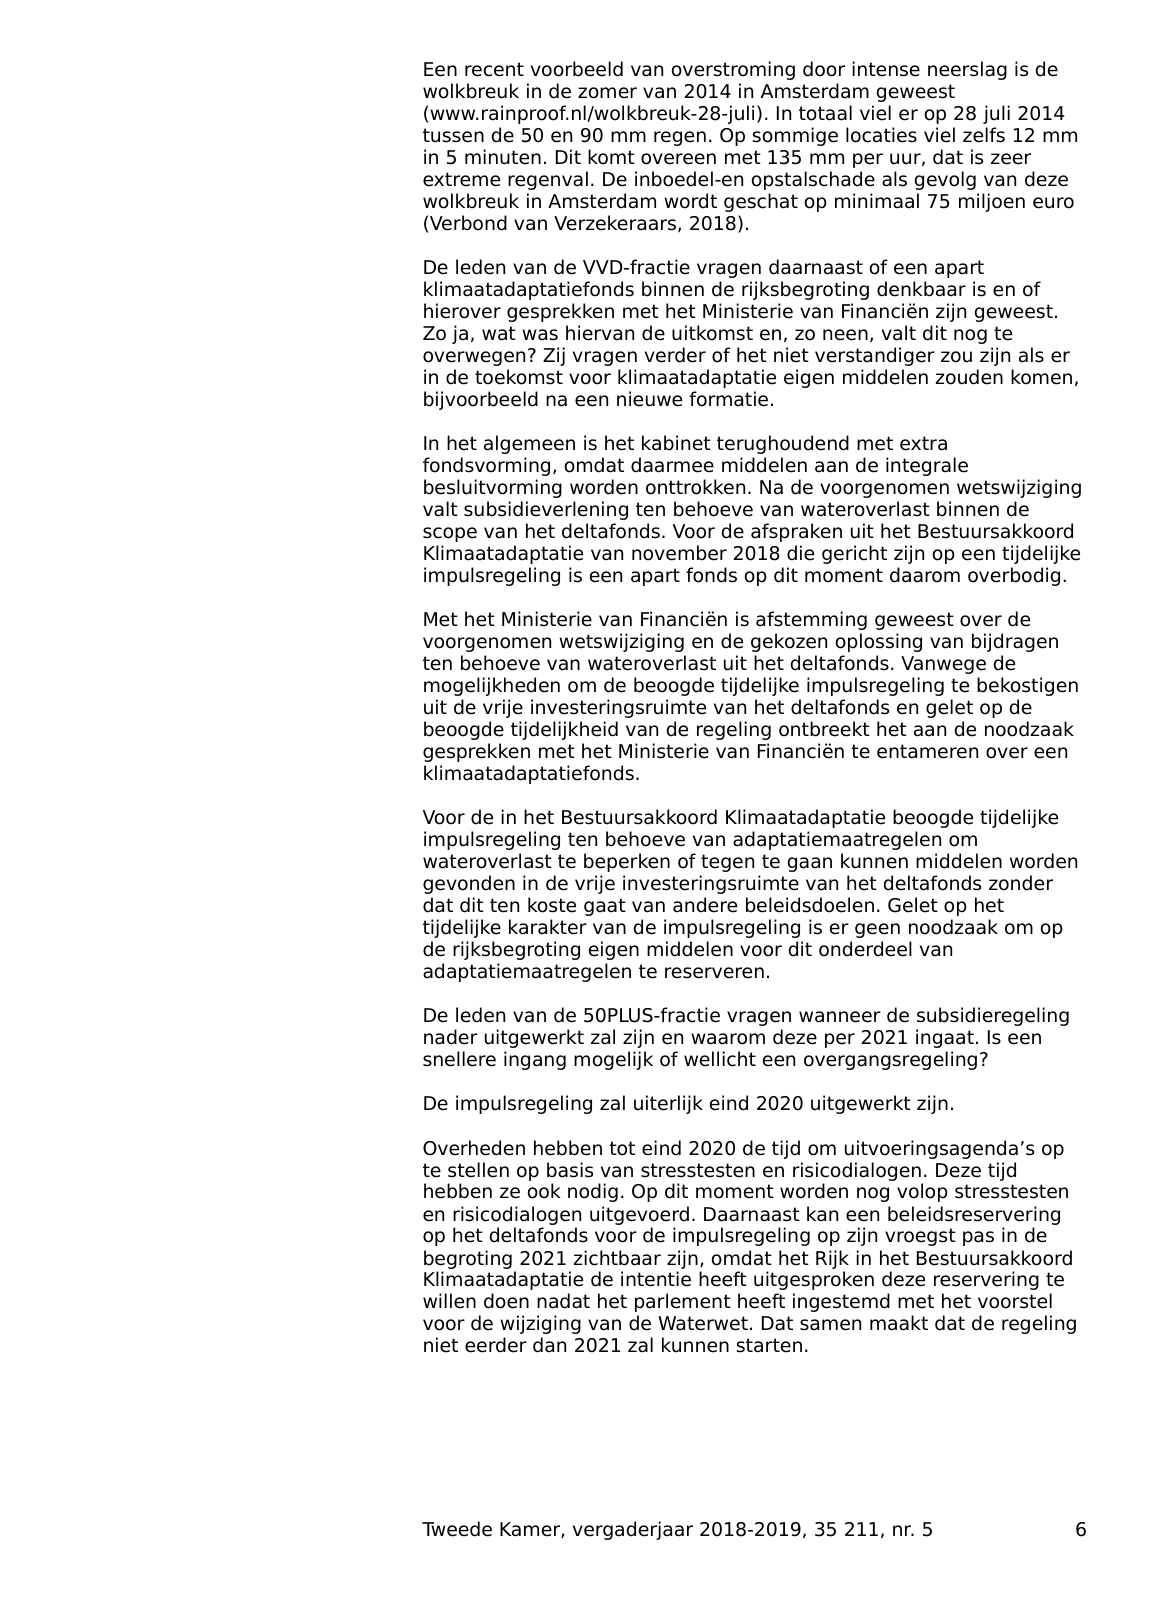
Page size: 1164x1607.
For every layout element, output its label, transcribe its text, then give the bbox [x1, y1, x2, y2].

text De leden van de 50PLUS-fractie vragen wanneer de subsidieregeling nader uitgewerkt zal zijn en waarom deze per 2021 ingaat. Is een snellere ingang mogelijk of wellicht een overgangsregeling? [422, 1005, 1087, 1071]
text Een recent voorbeeld van overstroming door intense neerslag is de wolkbreuk in de zomer van 2014 in Amsterdam geweest (www.rainproof.nl/wolkbreuk-28-juli). In totaal viel er op 28 juli 2014 tussen de 50 en 90 mm regen. Op sommige locaties viel zelfs 12 mm in 5 minuten. Dit komt overeen met 135 mm per uur, dat is zeer extreme regenval. De inboedel-en opstalschade als gevolg van deze wolkbreuk in Amsterdam wordt geschat op minimaal 75 miljoen euro (Verbond van Verzekeraars, 2018). [422, 59, 1087, 235]
text Voor de in het Bestuursakkoord Klimaatadaptatie beoogde tijdelijke impulsregeling ten behoeve van adaptatiemaatregelen om wateroverlast te beperken of tegen te gaan kunnen middelen worden gevonden in de vrije investeringsruimte van het deltafonds zonder dat dit ten koste gaat van andere beleidsdoelen. Gelet op het tijdelijke karakter van de impulsregeling is er geen noodzaak om op de rijksbegroting eigen middelen voor dit onderdeel van adaptatiemaatregelen te reserveren. [422, 807, 1087, 983]
text Overheden hebben tot eind 2020 de tijd om uitvoeringsagenda’s op te stellen op basis van stresstesten en risicodialogen. Deze tijd hebben ze ook nodig. Op dit moment worden nog volop stresstesten en risicodialogen uitgevoerd. Daarnaast kan een beleidsreservering op het deltafonds voor de impulsregeling op zijn vroegst pas in de begroting 2021 zichtbaar zijn, omdat het Rijk in het Bestuursakkoord Klimaatadaptatie de intentie heeft uitgesproken deze reservering te willen doen nadat het parlement heeft ingestemd met het voorstel voor de wijziging van de Waterwet. Dat samen maakt dat de regeling niet eerder dan 2021 zal kunnen starten. [422, 1137, 1087, 1357]
text In het algemeen is het kabinet terughoudend met extra fondsvorming, omdat daarmee middelen aan de integrale besluitvorming worden onttrokken. Na de voorgenomen wetswijziging valt subsidieverlening ten behoeve van wateroverlast binnen de scope van het deltafonds. Voor de afspraken uit het Bestuursakkoord Klimaatadaptatie van november 2018 die gericht zijn op een tijdelijke impulsregeling is een apart fonds op dit moment daarom overbodig. [422, 433, 1087, 587]
text De impulsregeling zal uiterlijk eind 2020 uitgewerkt zijn. [422, 1093, 1087, 1115]
text Met het Ministerie van Financiën is afstemming geweest over de voorgenomen wetswijziging en de gekozen oplossing van bijdragen ten behoeve van wateroverlast uit het deltafonds. Vanwege de mogelijkheden om de beoogde tijdelijke impulsregeling te bekostigen uit de vrije investeringsruimte van het deltafonds en gelet op de beoogde tijdelijkheid van de regeling ontbreekt het aan de noodzaak gesprekken met het Ministerie van Financiën te entameren over een klimaatadaptatiefonds. [422, 609, 1087, 785]
text De leden van de VVD-fractie vragen daarnaast of een apart klimaatadaptatiefonds binnen de rijksbegroting denkbaar is en of hierover gesprekken met het Ministerie van Financiën zijn geweest. Zo ja, wat was hiervan de uitkomst en, zo neen, valt dit nog te overwegen? Zij vragen verder of het niet verstandiger zou zijn als er in de toekomst voor klimaatadaptatie eigen middelen zouden komen, bijvoorbeeld na een nieuwe formatie. [422, 257, 1087, 411]
